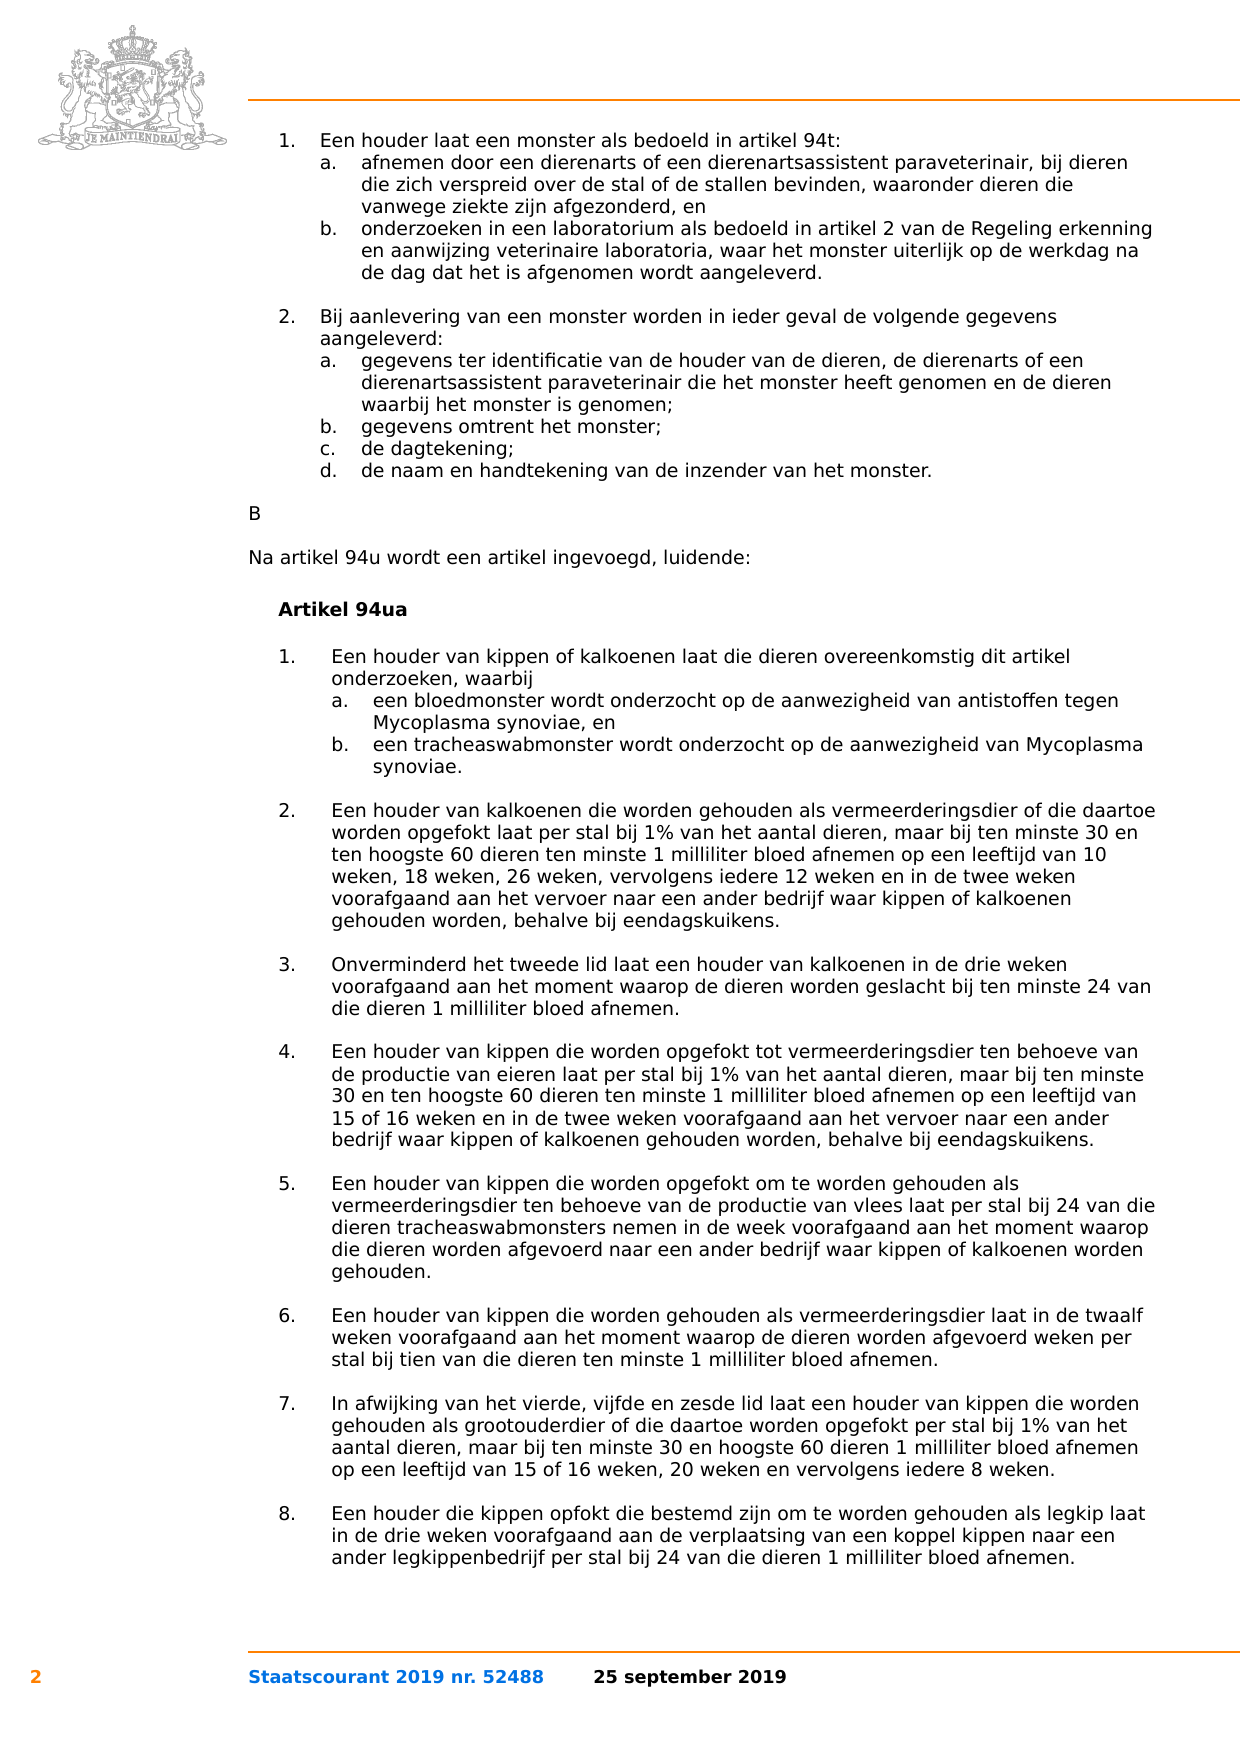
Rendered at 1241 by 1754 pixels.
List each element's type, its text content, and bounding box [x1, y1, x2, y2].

text a. een bloedmonster wordt onderzocht op de aanwezigheid van antistoffen tegen Mycoplasma synoviae, en [331, 690, 1163, 734]
text 2. Bij aanlevering van een monster worden in ieder geval de volgende gegevens aangeleverd: [278, 306, 1163, 349]
text Na artikel 94u wordt een artikel ingevoegd, luidende: [248, 547, 1163, 569]
text 6. Een houder van kippen die worden gehouden als vermeerderingsdier laat in de twaalf weken voorafgaand aan het moment waarop de dieren worden afgevoerd weken per stal bij tien van die dieren ten minste 1 milliliter bloed afnemen. [278, 1305, 1163, 1371]
text d. de naam en handtekening van de inzender van het monster. [319, 459, 1163, 481]
text 5. Een houder van kippen die worden opgefokt om te worden gehouden als vermeerderingsdier ten behoeve van de productie van vlees laat per stal bij 24 van die dieren tracheaswabmonsters nemen in de week voorafgaand aan het moment waarop die dieren worden afgevoerd naar een ander bedrijf waar kippen of kalkoenen worden gehouden. [278, 1173, 1163, 1283]
text 3. Onverminderd het tweede lid laat een houder van kalkoenen in de drie weken voorafgaand aan het moment waarop de dieren worden geslacht bij ten minste 24 van die dieren 1 milliliter bloed afnemen. [278, 954, 1163, 1019]
text c. de dagtekening; [319, 437, 1163, 459]
text a. afnemen door een dierenarts of een dierenartsassistent paraveterinair, bij dieren die zich verspreid over de stal of de stallen bevinden, waaronder dieren die vanwege ziekte zijn afgezonderd, en [319, 152, 1163, 218]
text 1. Een houder laat een monster als bedoeld in artikel 94t: [278, 130, 1163, 152]
text 8. Een houder die kippen opfokt die bestemd zijn om te worden gehouden als legkip laat in de drie weken voorafgaand aan de verplaatsing van een koppel kippen naar een ander legkippenbedrijf per stal bij 24 van die dieren 1 milliliter bloed afnemen. [278, 1503, 1163, 1568]
picture [38, 25, 227, 150]
text b. gegevens omtrent het monster; [319, 416, 1163, 437]
text 4. Een houder van kippen die worden opgefokt tot vermeerderingsdier ten behoeve van de productie van eieren laat per stal bij 1% van het aantal dieren, maar bij ten minste 30 en ten hoogste 60 dieren ten minste 1 milliliter bloed afnemen op een leeftijd van 15 of 16 weken en in de twee weken voorafgaand aan het vervoer naar een ander bedrijf waar kippen of kalkoenen gehouden worden, behalve bij eendagskuikens. [278, 1041, 1163, 1151]
text b. onderzoeken in een laboratorium als bedoeld in artikel 2 van de Regeling erkenning en aanwijzing veterinaire laboratoria, waar het monster uiterlijk op de werkdag na de dag dat het is afgenomen wordt aangeleverd. [319, 218, 1163, 284]
text b. een tracheaswabmonster wordt onderzocht op de aanwezigheid van Mycoplasma synoviae. [331, 734, 1163, 778]
text B [248, 503, 1163, 525]
text a. gegevens ter identificatie van de houder van de dieren, de dierenarts of een dierenartsassistent paraveterinair die het monster heeft genomen en de dieren waarbij het monster is genomen; [319, 349, 1163, 416]
text 1. Een houder van kippen of kalkoenen laat die dieren overeenkomstig dit artikel onderzoeken, waarbij [278, 646, 1163, 690]
text 7. In afwijking van het vierde, vijfde en zesde lid laat een houder van kippen die worden gehouden als grootouderdier of die daartoe worden opgefokt per stal bij 1% van het aantal dieren, maar bij ten minste 30 en hoogste 60 dieren 1 milliliter bloed afnemen op een leeftijd van 15 of 16 weken, 20 weken en vervolgens iedere 8 weken. [278, 1393, 1163, 1481]
subtitle Artikel 94ua [278, 599, 1163, 621]
text 2. Een houder van kalkoenen die worden gehouden als vermeerderingsdier of die daartoe worden opgefokt laat per stal bij 1% van het aantal dieren, maar bij ten minste 30 en ten hoogste 60 dieren ten minste 1 milliliter bloed afnemen op een leeftijd van 10 weken, 18 weken, 26 weken, vervolgens iedere 12 weken en in de twee weken voorafgaand aan het vervoer naar een ander bedrijf waar kippen of kalkoenen gehouden worden, behalve bij eendagskuikens. [278, 800, 1163, 932]
